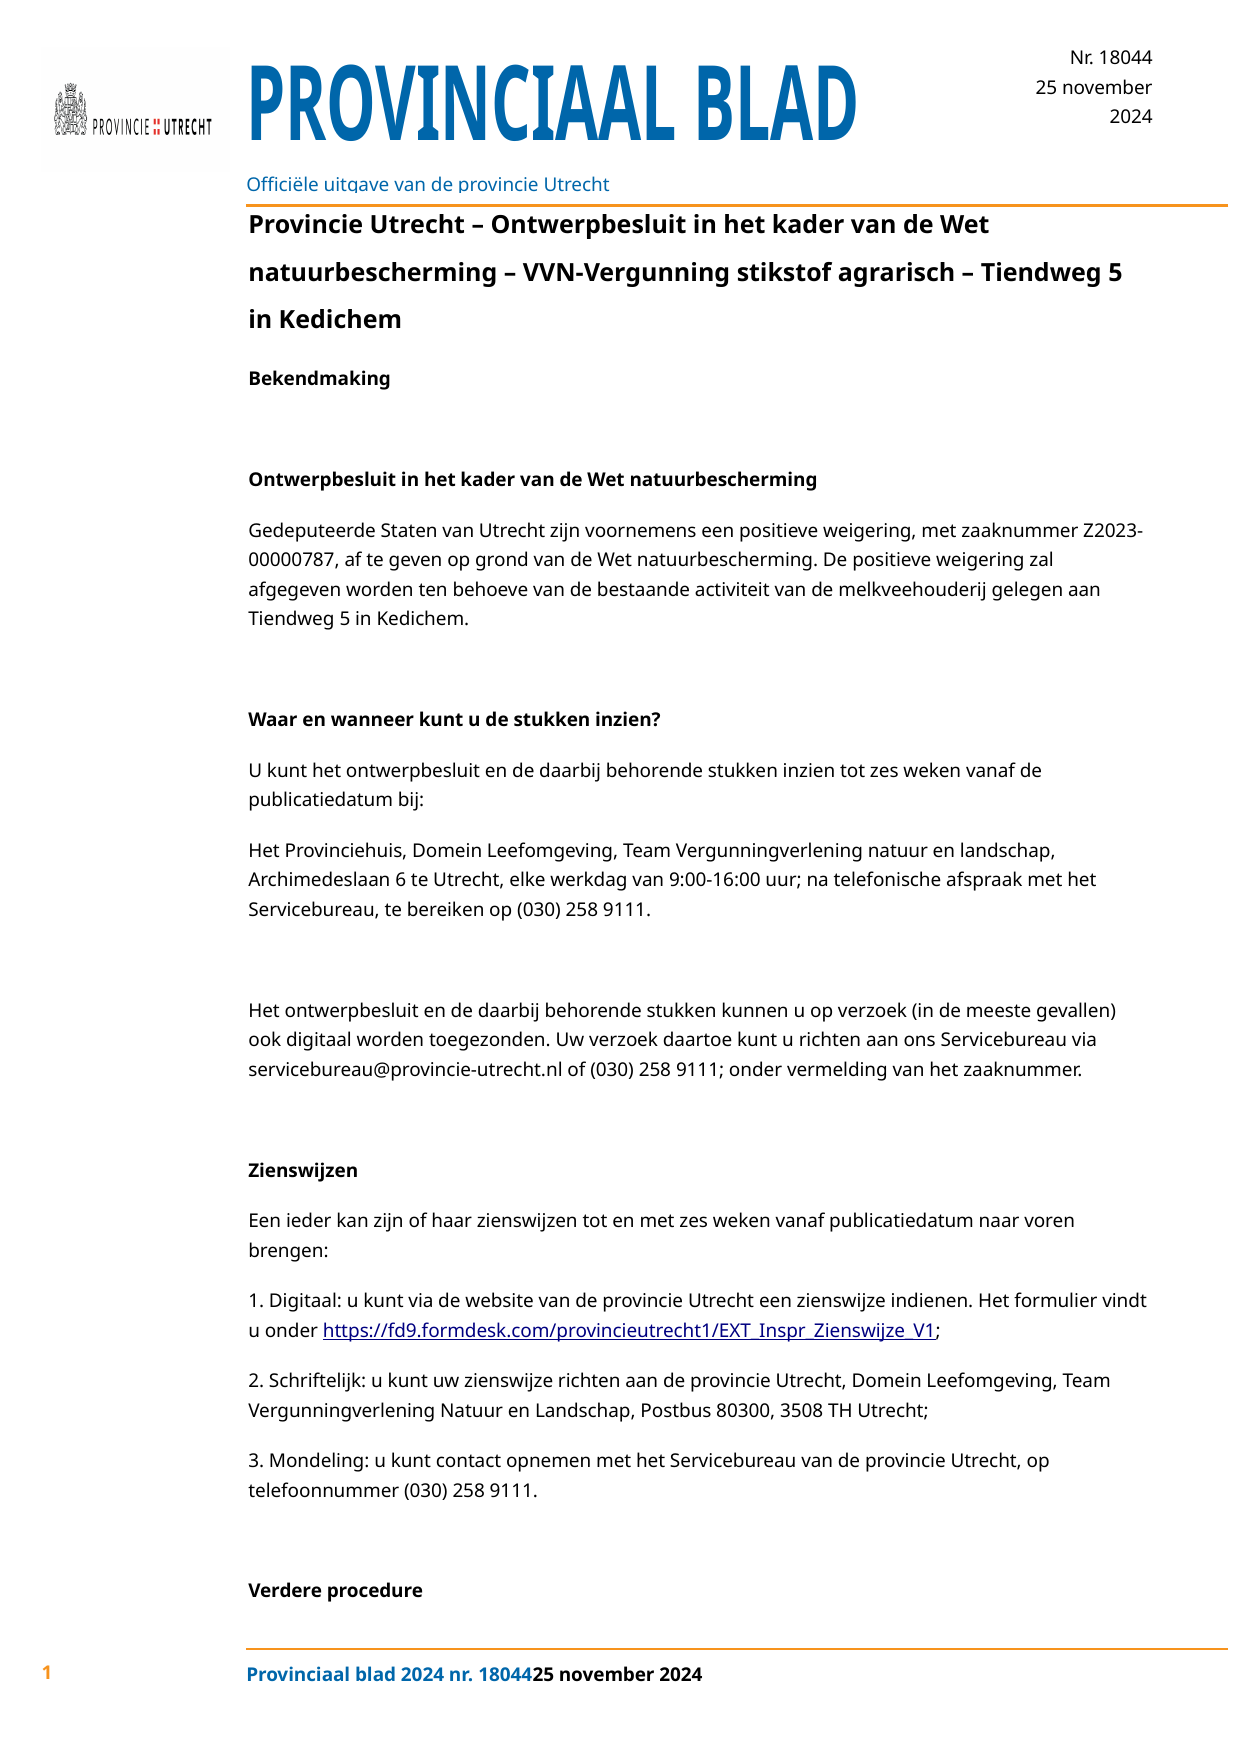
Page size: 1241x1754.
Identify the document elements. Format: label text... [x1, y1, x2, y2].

text Gedeputeerde Staten van Utrecht zijn voornemens een positieve weigering, met zaaknummer Z2023-00000787, af te geven op grond van de Wet natuurbescherming. De positieve weigering zal afgegeven worden ten behoeve van de bestaande activiteit van de melkveehouderij gelegen aan Tiendweg 5 in Kedichem. [248, 517, 1152, 631]
text Waar en wanneer kunt u de stukken inzien? [248, 706, 1152, 732]
text Het ontwerpbesluit en de daarbij behorende stukken kunnen u op verzoek (in de meeste gevallen) ook digitaal worden toegezonden. Uw verzoek daartoe kunt u richten aan ons Servicebureau via servicebureau@provincie-utrecht.nl of (030) 258 9111; onder vermelding van het zaaknummer. [248, 997, 1152, 1082]
text 3. Mondeling: u kunt contact opnemen met het Servicebureau van de provincie Utrecht, op telefoonnummer (030) 258 9111. [248, 1447, 1152, 1502]
picture [41, 47, 231, 172]
text Zienswijzen [248, 1157, 1152, 1182]
text 2. Schriftelijk: u kunt uw zienswijze richten aan de provincie Utrecht, Domein Leefomgeving, Team Vergunningverlening Natuur en Landschap, Postbus 80300, 3508 TH Utrecht; [248, 1367, 1152, 1422]
text Het Provinciehuis, Domein Leefomgeving, Team Vergunningverlening natuur en landschap, Archimedeslaan 6 te Utrecht, elke werkdag van 9:00-16:00 uur; na telefonische afspraak met het Servicebureau, te bereiken op (030) 258 9111. [248, 837, 1152, 922]
text Een ieder kan zijn of haar zienswijzen tot en met zes weken vanaf publicatiedatum naar voren brengen: [248, 1207, 1152, 1262]
text U kunt het ontwerpbesluit en de daarbij behorende stukken inzien tot zes weken vanaf de publicatiedatum bij: [248, 757, 1152, 812]
text Bekendmaking [248, 366, 1152, 391]
text Provincie Utrecht – Ontwerpbesluit in het kader van de Wet natuurbescherming – VVN-Vergunning stikstof agrarisch – Tiendweg 5 in Kedichem [248, 207, 1152, 336]
text Verdere procedure [248, 1578, 1152, 1603]
text 1. Digitaal: u kunt via de website van de provincie Utrecht een zienswijze indienen. Het formulier vindt u onder https://fd9.formdesk.com/provincieutrecht1/EXT_Inspr_Zienswijze_V1; [248, 1287, 1152, 1342]
text Ontwerpbesluit in het kader van de Wet natuurbescherming [248, 466, 1152, 492]
